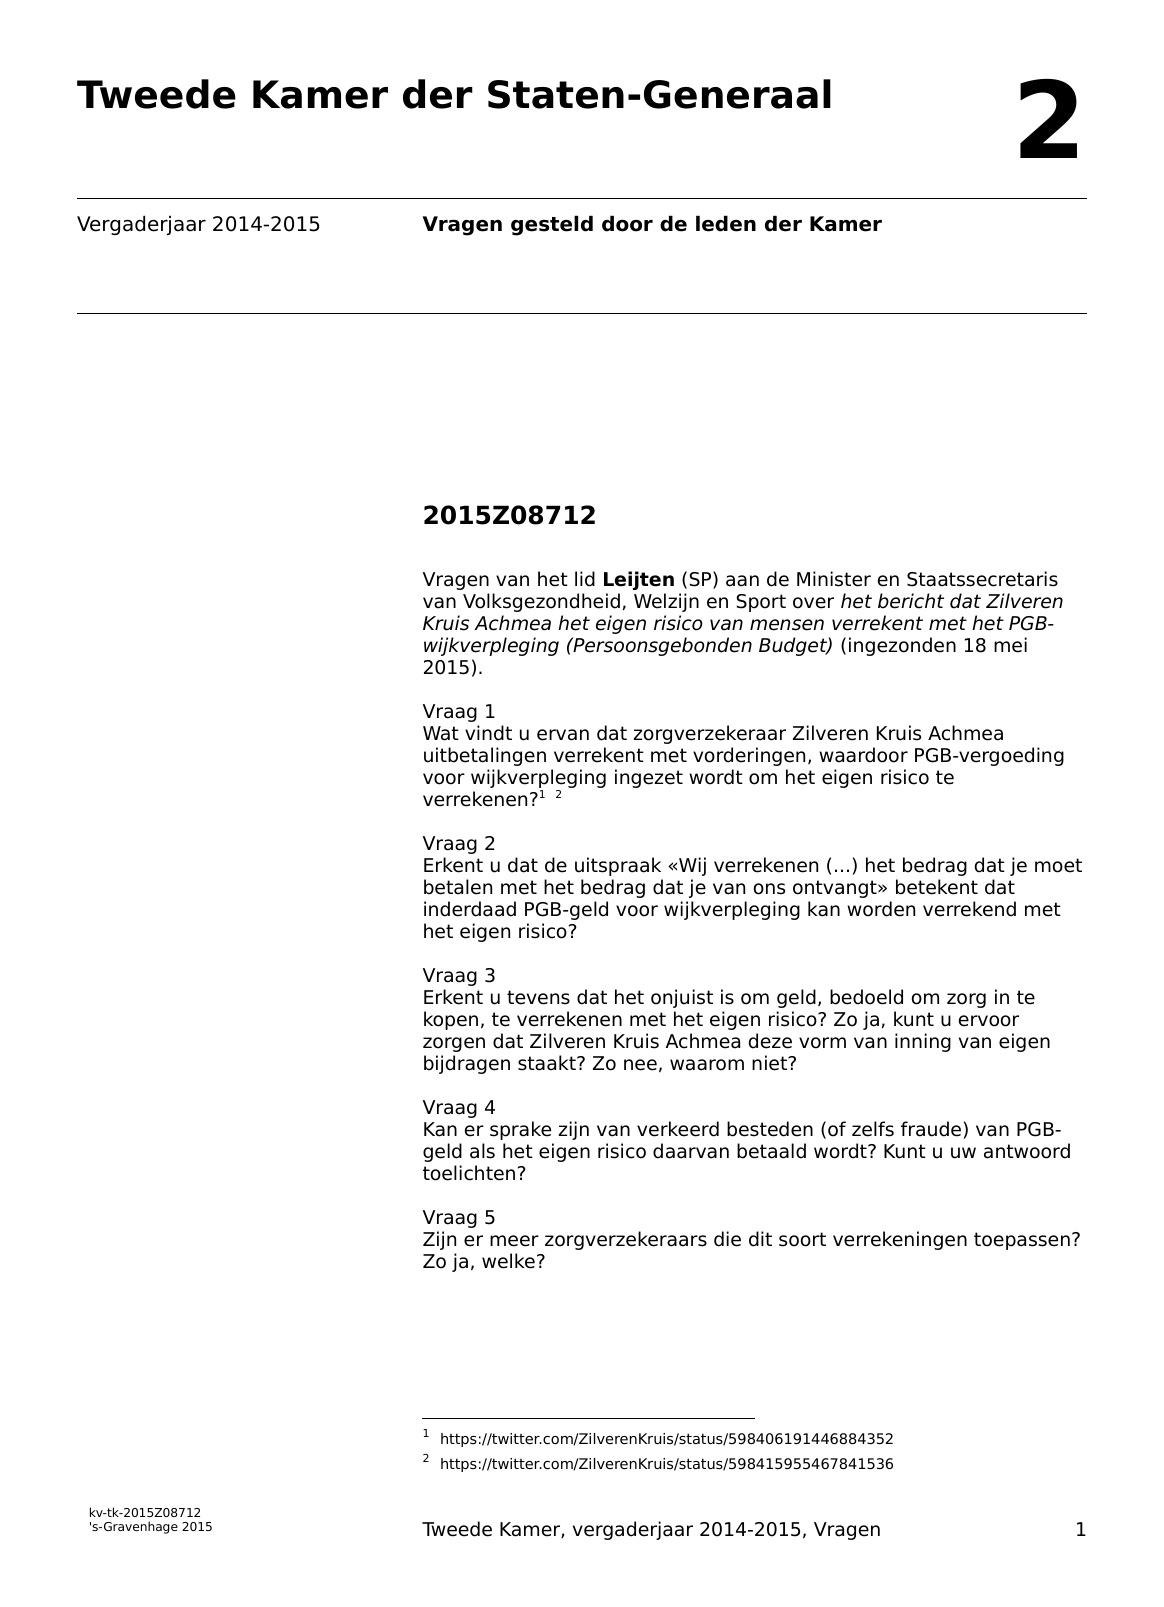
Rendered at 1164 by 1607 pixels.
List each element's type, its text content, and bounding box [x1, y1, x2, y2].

text Vraag 3 [422, 965, 1087, 987]
text Zijn er meer zorgverzekeraars die dit soort verrekeningen toepassen? Zo ja, welke? [422, 1229, 1087, 1273]
text 's-Gravenhage 2015 [88, 1520, 323, 1534]
table_header Tweede Kamer der Staten-Generaal [77, 59, 886, 198]
table_header 2 [886, 59, 1087, 198]
text Erkent u dat de uitspraak «Wij verrekenen (...) het bedrag dat je moet betalen met het bedrag dat je van ons ontvangt» betekent dat inderdaad PGB-geld voor wijkverpleging kan worden verrekend met het eigen risico? [422, 855, 1087, 943]
text 2015Z08712 [422, 501, 1087, 531]
text Vragen van het lid Leijten (SP) aan de Minister en Staatssecretaris van Volksgezondheid, Welzijn en Sport over het bericht dat Zilveren Kruis Achmea het eigen risico van mensen verrekent met het PGB-wijkverpleging (Persoonsgebonden Budget) (ingezonden 18 mei 2015). [422, 569, 1087, 679]
text Vraag 5 [422, 1207, 1087, 1229]
table_cell Vergaderjaar 2014-2015 [77, 199, 422, 313]
text kv-tk-2015Z08712 [88, 1506, 323, 1520]
table_cell Vragen gesteld door de leden der Kamer [422, 199, 1087, 313]
text Kan er sprake zijn van verkeerd besteden (of zelfs fraude) van PGB-geld als het eigen risico daarvan betaald wordt? Kunt u uw antwoord toelichten? [422, 1119, 1087, 1185]
text https://twitter.com/ZilverenKruis/status/598415955467841536 [422, 1452, 1087, 1474]
text Vraag 1 [422, 701, 1087, 723]
text Vraag 4 [422, 1097, 1087, 1119]
text Erkent u tevens dat het onjuist is om geld, bedoeld om zorg in te kopen, te verrekenen met het eigen risico? Zo ja, kunt u ervoor zorgen dat Zilveren Kruis Achmea deze vorm van inning van eigen bijdragen staakt? Zo nee, waarom niet? [422, 987, 1087, 1075]
text https://twitter.com/ZilverenKruis/status/598406191446884352 [422, 1427, 1087, 1449]
text Vraag 2 [422, 833, 1087, 855]
text Wat vindt u ervan dat zorgverzekeraar Zilveren Kruis Achmea uitbetalingen verrekent met vorderingen, waardoor PGB-vergoeding voor wijkverpleging ingezet wordt om het eigen risico te verrekenen? [422, 723, 1087, 811]
